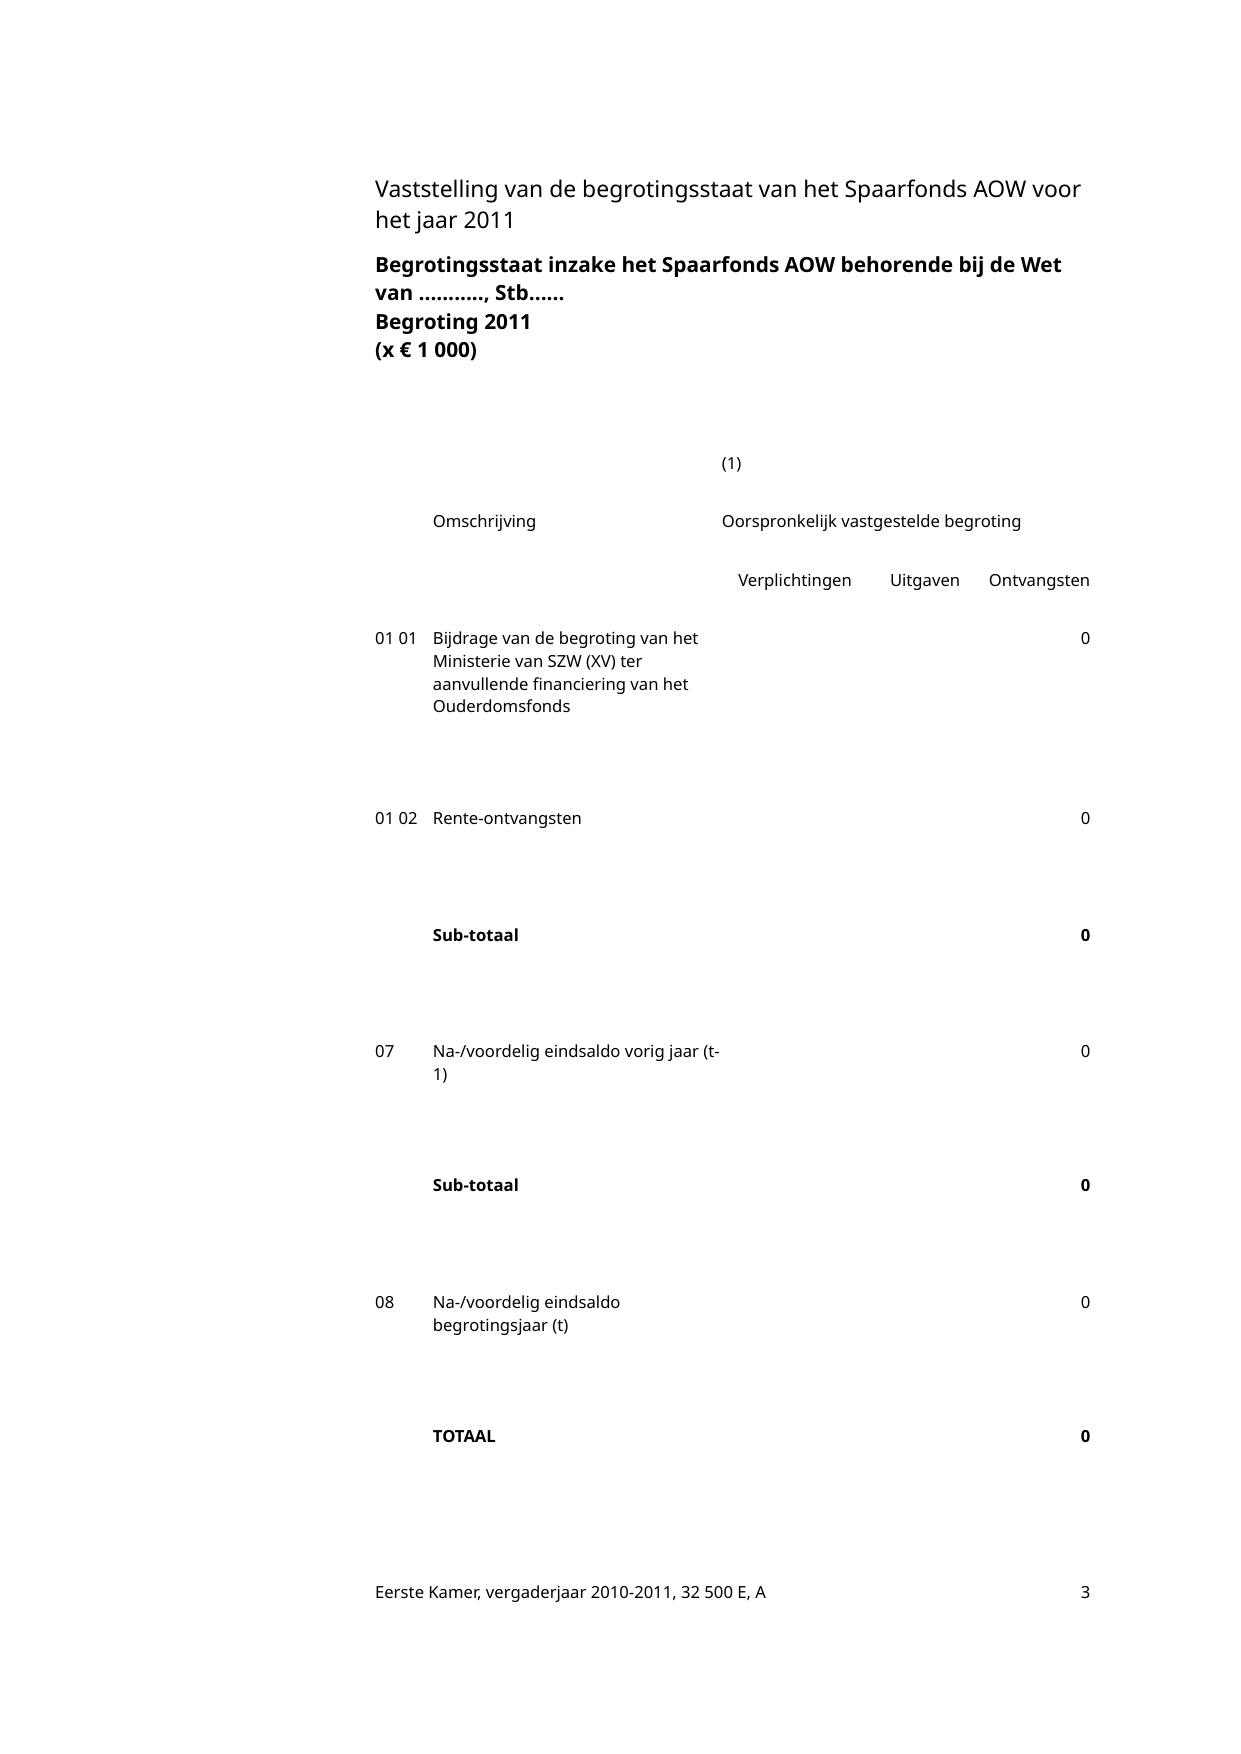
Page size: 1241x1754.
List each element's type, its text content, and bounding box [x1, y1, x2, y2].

table_cell [722, 748, 852, 806]
table_cell [722, 627, 852, 748]
table_cell [375, 1232, 433, 1291]
table_cell 01 01 [375, 627, 433, 748]
table_cell [722, 1291, 852, 1366]
table_cell [852, 748, 960, 806]
table_cell Ontvangsten [960, 569, 1090, 627]
text Begrotingsstaat inzake het Spaarfonds AOW behorende bij de Wet van ..........., Stb...... [375, 250, 1090, 307]
table_cell 07 [375, 1040, 433, 1115]
table_cell [722, 982, 852, 1040]
table_cell Sub-totaal [433, 923, 722, 982]
table_cell [722, 923, 852, 982]
table_cell [722, 1040, 852, 1115]
table_cell [722, 1425, 852, 1483]
table_cell [852, 806, 960, 865]
table_cell [960, 1232, 1090, 1291]
table_cell 0 [960, 1425, 1090, 1483]
table_cell [852, 982, 960, 1040]
table_cell [375, 748, 433, 806]
table_cell [375, 1425, 433, 1483]
table_cell [722, 1115, 852, 1174]
table_cell Uitgaven [852, 569, 960, 627]
table_cell [960, 1366, 1090, 1424]
table_cell Sub-totaal [433, 1174, 722, 1232]
table_cell Na-/voordelig eindsaldo begrotingsjaar (t) [433, 1291, 722, 1366]
table_cell Verplichtingen [722, 569, 852, 627]
table_cell [852, 1232, 960, 1291]
table_cell [375, 510, 433, 568]
table_cell [852, 627, 960, 748]
table_cell [433, 1232, 722, 1291]
table_cell [722, 865, 852, 923]
table_cell Na-/voordelig eindsaldo vorig jaar (t-1) [433, 1040, 722, 1115]
table_cell [375, 982, 433, 1040]
table_cell [852, 923, 960, 982]
table_header (1) [722, 452, 1090, 510]
table_cell [722, 806, 852, 865]
table_cell Bijdrage van de begroting van het Ministerie van SZW (XV) ter aanvullende financiering van het Ouderdomsfonds [433, 627, 722, 748]
table_cell [852, 1040, 960, 1115]
table_cell [722, 1232, 852, 1291]
table_cell [960, 982, 1090, 1040]
table_cell [375, 1174, 433, 1232]
table_cell 0 [960, 1291, 1090, 1366]
table_cell [433, 865, 722, 923]
table_cell 0 [960, 1174, 1090, 1232]
table_cell Rente-ontvangsten [433, 806, 722, 865]
text (x € 1 000) [375, 335, 1090, 364]
table_cell [960, 865, 1090, 923]
table_cell [960, 748, 1090, 806]
table_cell [433, 1115, 722, 1174]
table_cell [433, 1366, 722, 1424]
table_cell [852, 1115, 960, 1174]
table_cell [852, 1425, 960, 1483]
table_cell [722, 1174, 852, 1232]
table_cell [375, 1115, 433, 1174]
table_cell [852, 865, 960, 923]
table_cell 0 [960, 1040, 1090, 1115]
table_cell TOTAAL [433, 1425, 722, 1483]
table_header [375, 452, 722, 510]
subtitle Vaststelling van de begrotingsstaat van het Spaarfonds AOW voor het jaar 2011 [375, 172, 1090, 235]
table_cell [852, 1366, 960, 1424]
table_cell [375, 865, 433, 923]
table_cell [852, 1174, 960, 1232]
table_cell [722, 1366, 852, 1424]
table_cell [433, 748, 722, 806]
table_cell 0 [960, 627, 1090, 748]
table_cell [433, 569, 722, 627]
table_cell [375, 1366, 433, 1424]
table_cell [960, 1115, 1090, 1174]
table_cell Oorspronkelijk vastgestelde begroting [722, 510, 1090, 568]
table_cell 01 02 [375, 806, 433, 865]
table_cell [375, 569, 433, 627]
table_cell [852, 1291, 960, 1366]
table_cell Omschrijving [433, 510, 722, 568]
table_cell 0 [960, 923, 1090, 982]
text Begroting 2011 [375, 307, 1090, 335]
table_cell [375, 923, 433, 982]
table_cell 0 [960, 806, 1090, 865]
table_cell 08 [375, 1291, 433, 1366]
table_cell [433, 982, 722, 1040]
